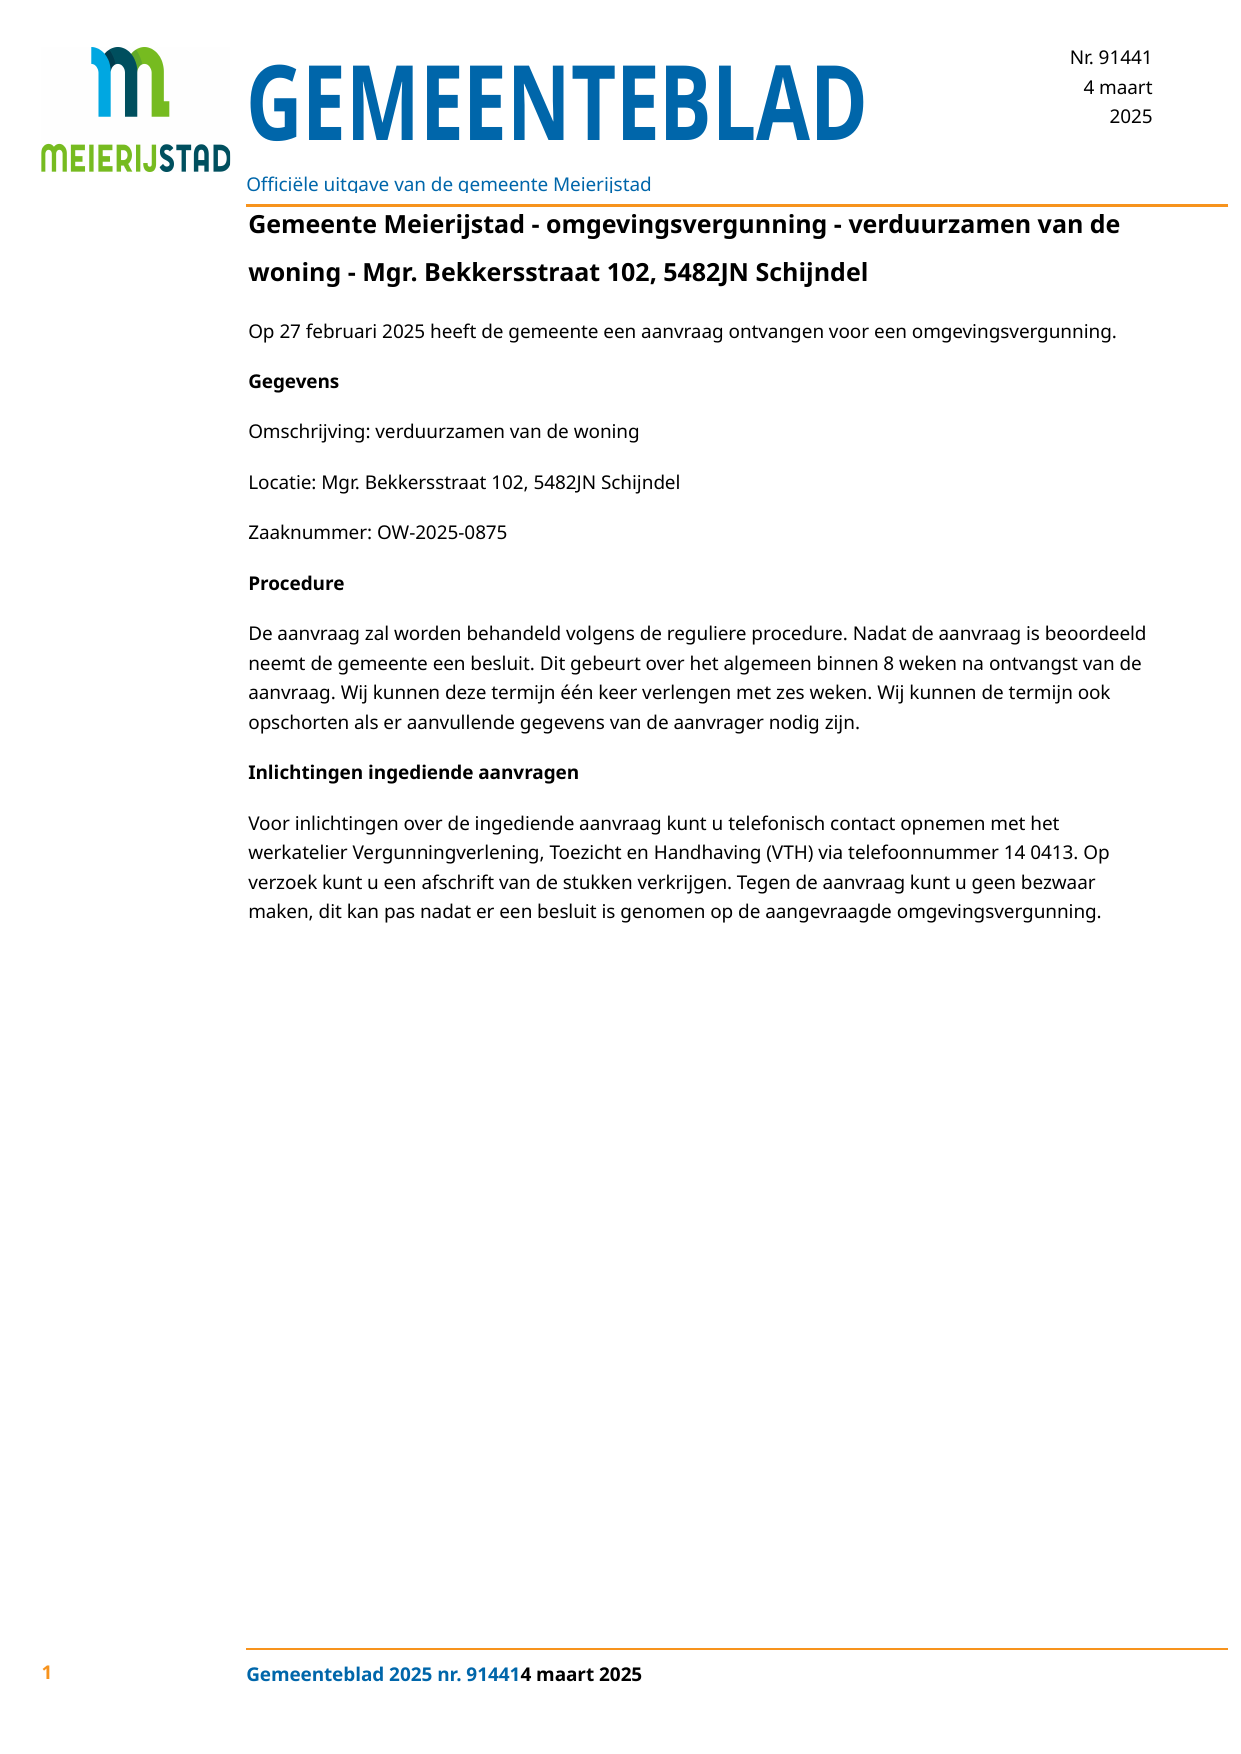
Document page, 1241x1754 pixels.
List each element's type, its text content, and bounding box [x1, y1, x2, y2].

text Zaaknummer: OW-2025-0875 [248, 519, 1152, 545]
text Gegevens [248, 368, 1152, 394]
picture [41, 47, 231, 172]
text Op 27 februari 2025 heeft de gemeente een aanvraag ontvangen voor een omgevingsvergunning. [248, 318, 1152, 344]
text Inlichtingen ingediende aanvragen [248, 759, 1152, 785]
text Omschrijving: verduurzamen van de woning [248, 419, 1152, 444]
text Voor inlichtingen over de ingediende aanvraag kunt u telefonisch contact opnemen met het werkatelier Vergunningverlening, Toezicht en Handhaving (VTH) via telefoonnummer 14 0413. Op verzoek kunt u een afschrift van de stukken verkrijgen. Tegen de aanvraag kunt u geen bezwaar maken, dit kan pas nadat er een besluit is genomen op de aangevraagde omgevingsvergunning. [248, 810, 1152, 924]
text Gemeente Meierijstad - omgevingsvergunning - verduurzamen van de woning - Mgr. Bekkersstraat 102, 5482JN Schijndel [248, 207, 1152, 288]
text Locatie: Mgr. Bekkersstraat 102, 5482JN Schijndel [248, 469, 1152, 495]
text Procedure [248, 570, 1152, 596]
text De aanvraag zal worden behandeld volgens de reguliere procedure. Nadat de aanvraag is beoordeeld neemt de gemeente een besluit. Dit gebeurt over het algemeen binnen 8 weken na ontvangst van de aanvraag. Wij kunnen deze termijn één keer verlengen met zes weken. Wij kunnen de termijn ook opschorten als er aanvullende gegevens van de aanvrager nodig zijn. [248, 620, 1152, 735]
